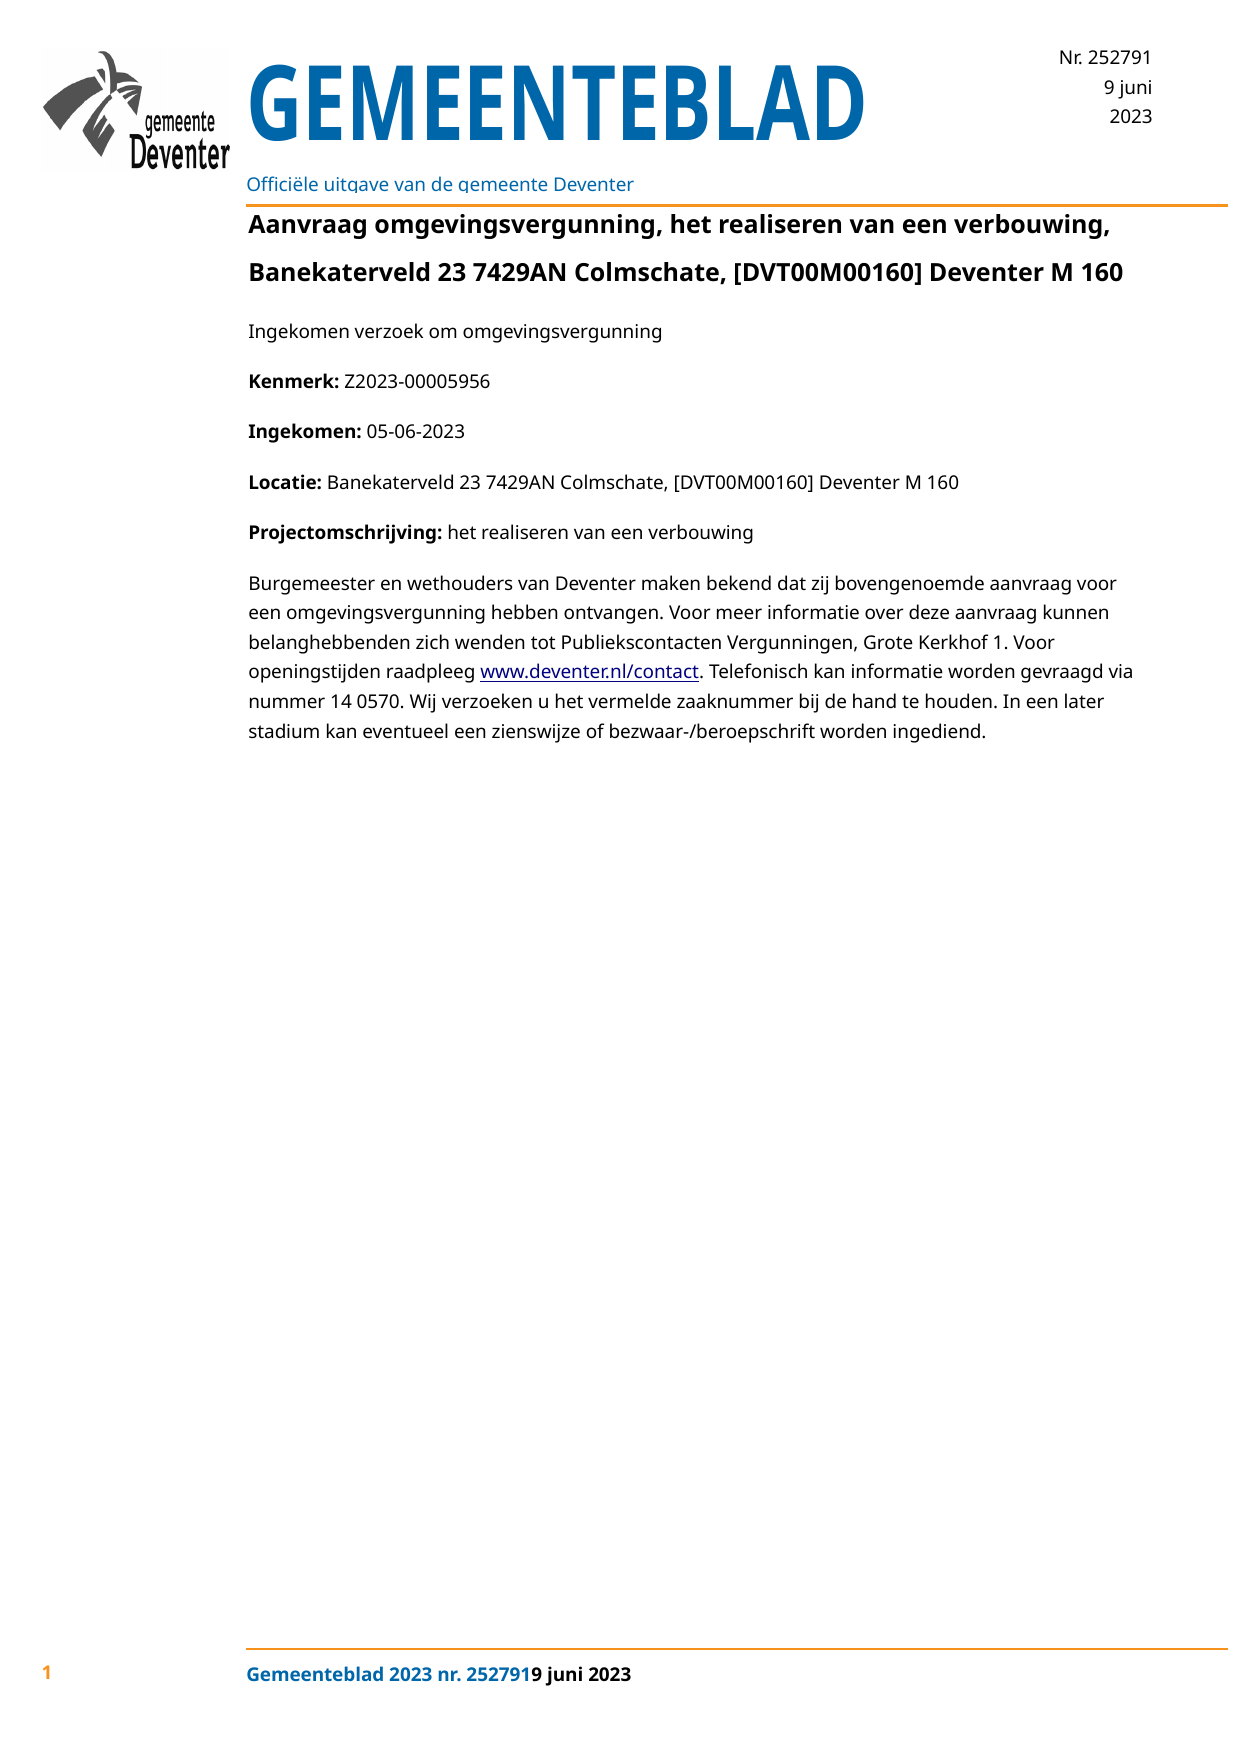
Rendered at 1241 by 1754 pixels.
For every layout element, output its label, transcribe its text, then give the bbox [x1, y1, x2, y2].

text Ingekomen verzoek om omgevingsvergunning [248, 318, 1152, 344]
text Burgemeester en wethouders van Deventer maken bekend dat zij bovengenoemde aanvraag voor een omgevingsvergunning hebben ontvangen. Voor meer informatie over deze aanvraag kunnen belanghebbenden zich wenden tot Publiekscontacten Vergunningen, Grote Kerkhof 1. Voor openingstijden raadpleeg www.deventer.nl/contact. Telefonisch kan informatie worden gevraagd via nummer 14 0570. Wij verzoeken u het vermelde zaaknummer bij de hand te houden. In een later stadium kan eventueel een zienswijze of bezwaar-/beroepschrift worden ingediend. [248, 570, 1152, 744]
text Projectomschrijving: het realiseren van een verbouwing [248, 519, 1152, 545]
text Ingekomen: 05-06-2023 [248, 419, 1152, 444]
picture [41, 47, 231, 172]
text Locatie: Banekaterveld 23 7429AN Colmschate, [DVT00M00160] Deventer M 160 [248, 469, 1152, 495]
text Kenmerk: Z2023-00005956 [248, 368, 1152, 394]
text Aanvraag omgevingsvergunning, het realiseren van een verbouwing, Banekaterveld 23 7429AN Colmschate, [DVT00M00160] Deventer M 160 [248, 207, 1152, 288]
